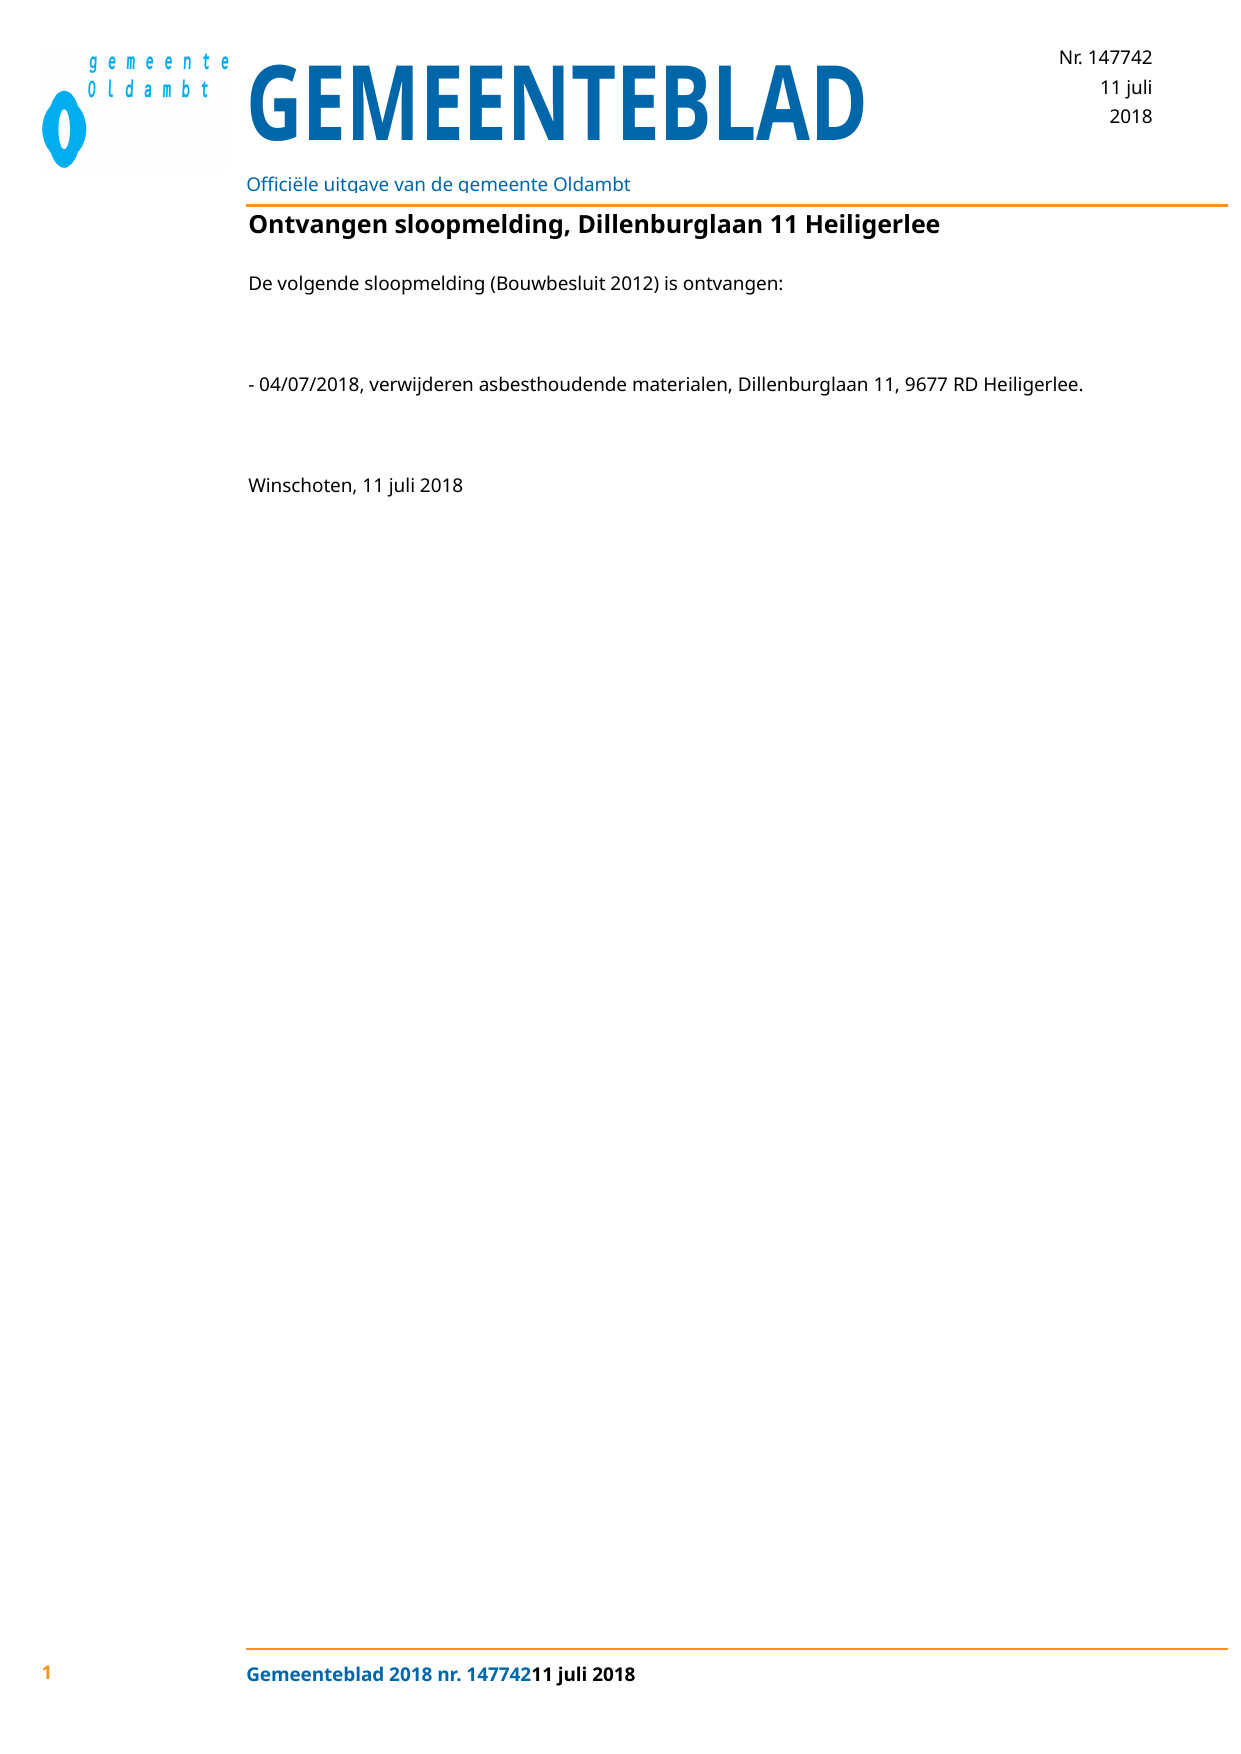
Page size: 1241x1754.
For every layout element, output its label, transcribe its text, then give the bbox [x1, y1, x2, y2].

text De volgende sloopmelding (Bouwbesluit 2012) is ontvangen: [248, 270, 1152, 296]
text - 04/07/2018, verwijderen asbesthoudende materialen, Dillenburglaan 11, 9677 RD Heiligerlee. [248, 371, 1152, 397]
text Winschoten, 11 juli 2018 [248, 472, 1152, 498]
picture [41, 47, 231, 172]
text Ontvangen sloopmelding, Dillenburglaan 11 Heiligerlee [248, 207, 1152, 241]
